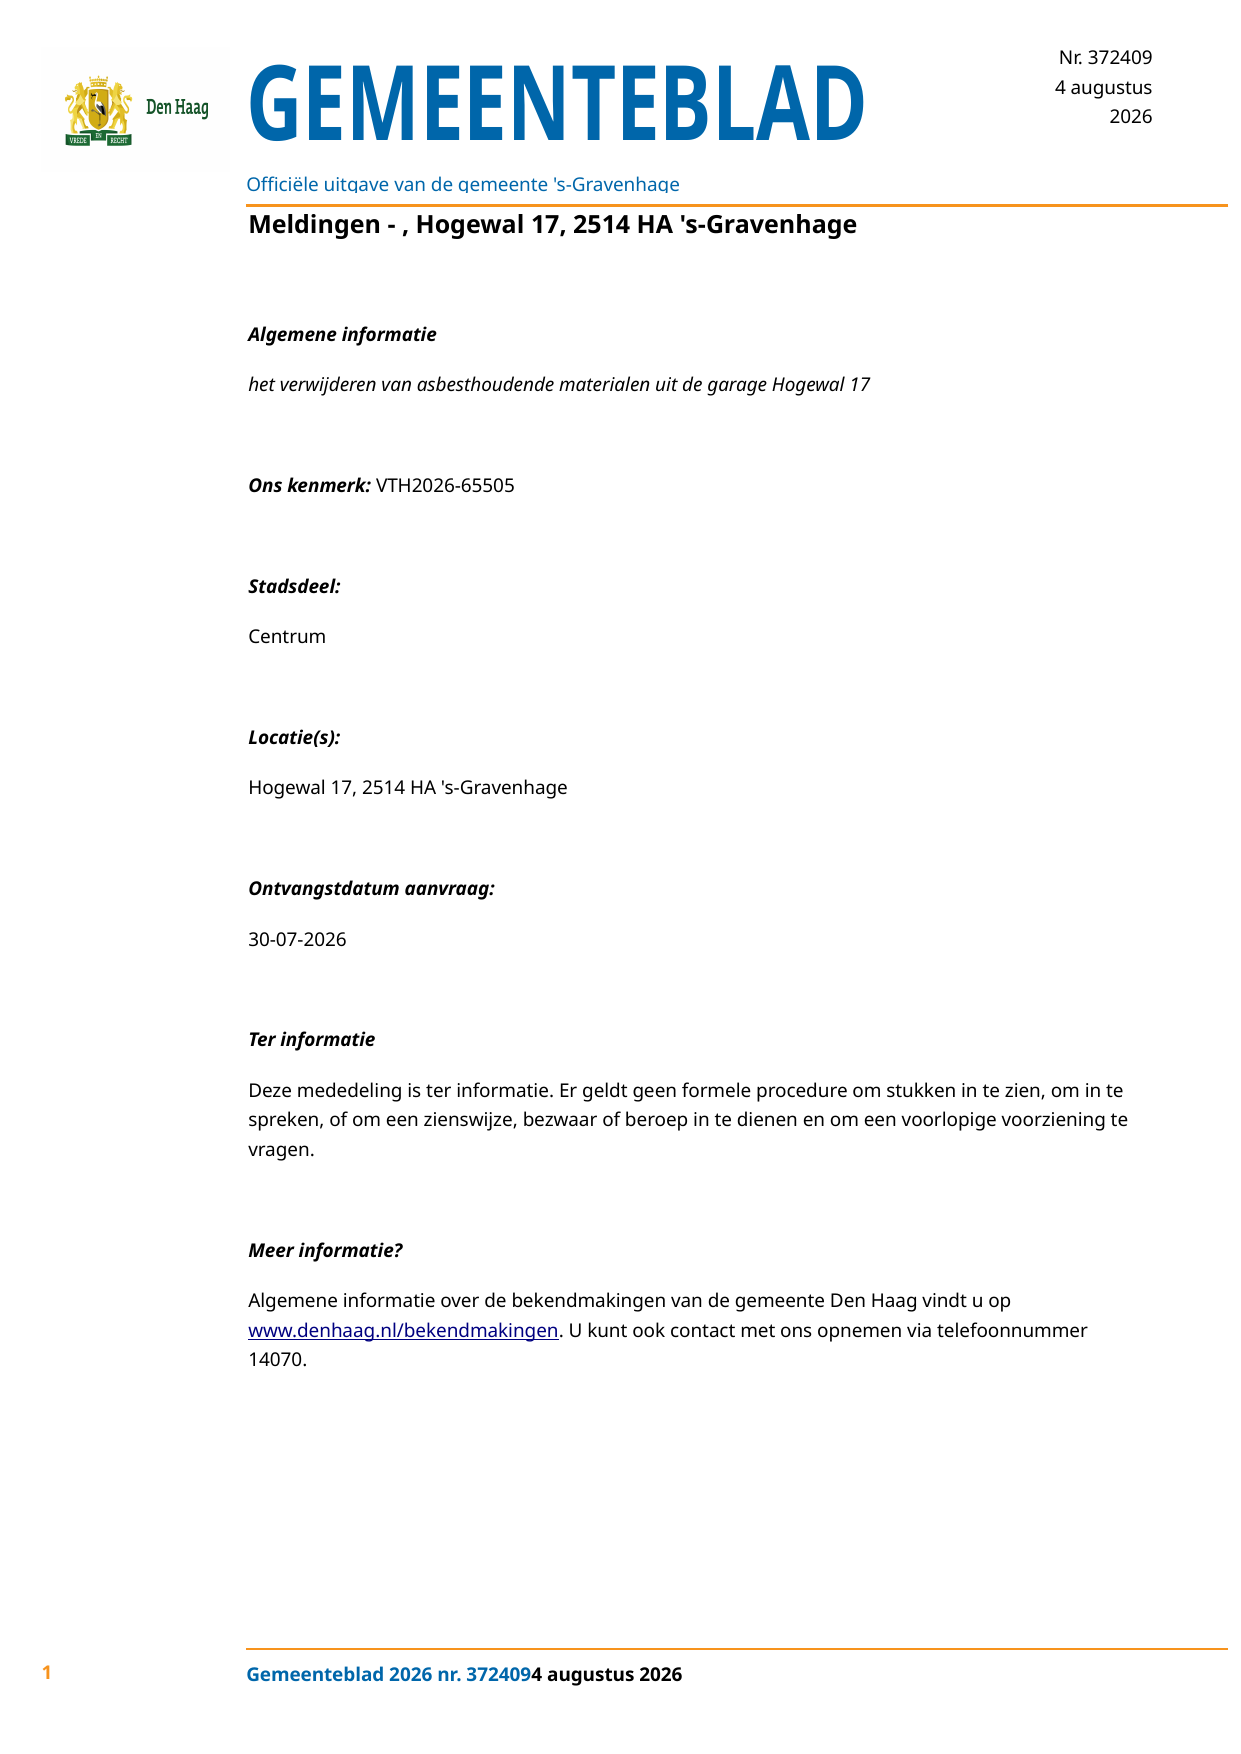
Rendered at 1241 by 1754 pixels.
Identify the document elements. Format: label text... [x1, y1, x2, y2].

text Locatie(s): [248, 724, 1152, 750]
text Deze mededeling is ter informatie. Er geldt geen formele procedure om stukken in te zien, om in te spreken, of om een zienswijze, bezwaar of beroep in te dienen en om een voorlopige voorziening te vragen. [248, 1077, 1152, 1162]
text Centrum [248, 623, 1152, 649]
text het verwijderen van asbesthoudende materialen uit de garage Hogewal 17 [248, 371, 1152, 397]
text Meer informatie? [248, 1237, 1152, 1263]
text 30-07-2026 [248, 926, 1152, 951]
text Ons kenmerk: VTH2026-65505 [248, 472, 1152, 498]
text Meldingen - , Hogewal 17, 2514 HA 's-Gravenhage [248, 207, 1152, 241]
picture [41, 47, 231, 172]
text Ontvangstdatum aanvraag: [248, 875, 1152, 901]
text Stadsdeel: [248, 573, 1152, 598]
text Hogewal 17, 2514 HA 's-Gravenhage [248, 774, 1152, 800]
text Algemene informatie [248, 321, 1152, 346]
text Ter informatie [248, 1027, 1152, 1052]
text Algemene informatie over de bekendmakingen van de gemeente Den Haag vindt u op www.denhaag.nl/bekendmakingen. U kunt ook contact met ons opnemen via telefoonnummer 14070. [248, 1287, 1152, 1372]
